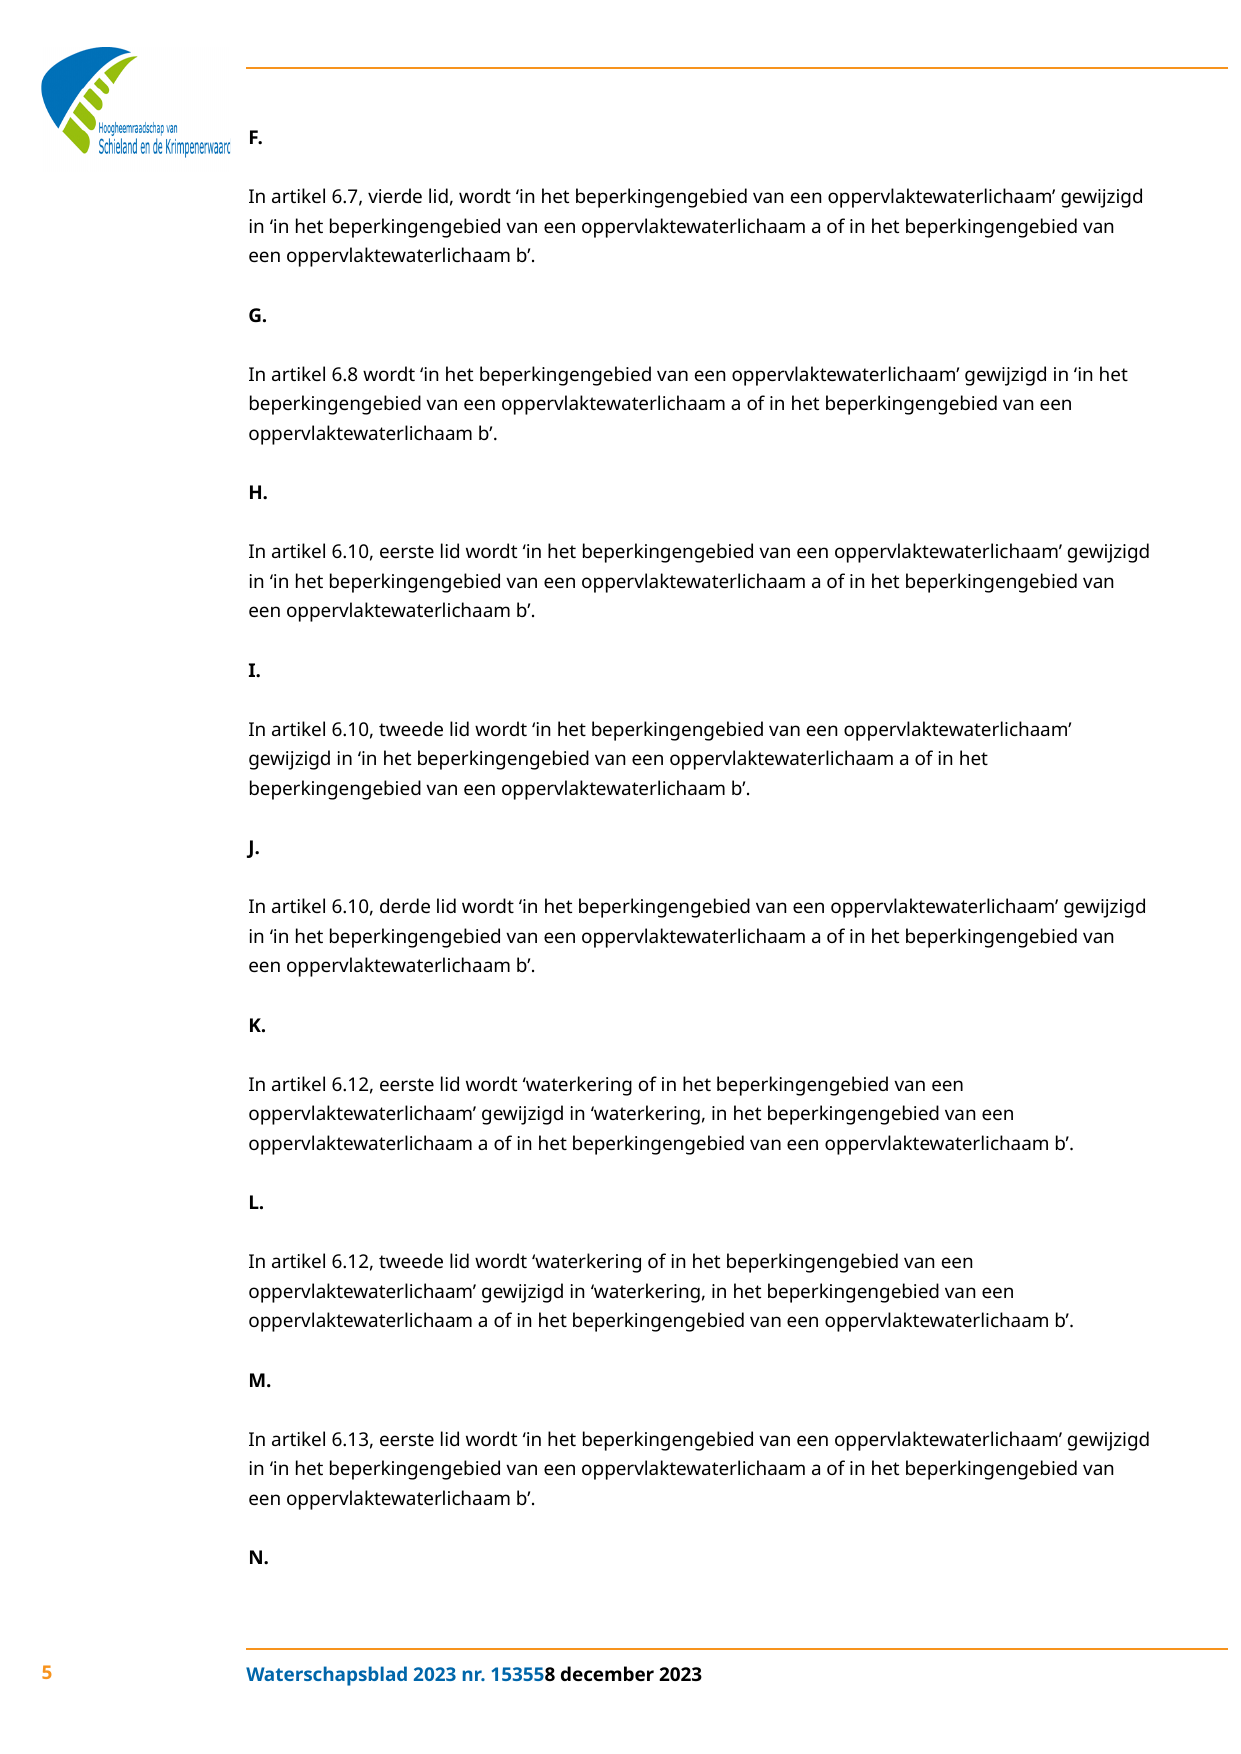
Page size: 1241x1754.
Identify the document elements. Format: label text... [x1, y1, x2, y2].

text M. [248, 1367, 1152, 1393]
text In artikel 6.8 wordt ‘in het beperkingengebied van een oppervlaktewaterlichaam’ gewijzigd in ‘in het beperkingengebied van een oppervlaktewaterlichaam a of in het beperkingengebied van een oppervlaktewaterlichaam b’. [248, 361, 1152, 446]
text In artikel 6.12, tweede lid wordt ‘waterkering of in het beperkingengebied van een oppervlaktewaterlichaam’ gewijzigd in ‘waterkering, in het beperkingengebied van een oppervlaktewaterlichaam a of in het beperkingengebied van een oppervlaktewaterlichaam b’. [248, 1248, 1152, 1333]
text In artikel 6.12, eerste lid wordt ‘waterkering of in het beperkingengebied van een oppervlaktewaterlichaam’ gewijzigd in ‘waterkering, in het beperkingengebied van een oppervlaktewaterlichaam a of in het beperkingengebied van een oppervlaktewaterlichaam b’. [248, 1071, 1152, 1156]
text In artikel 6.13, eerste lid wordt ‘in het beperkingengebied van een oppervlaktewaterlichaam’ gewijzigd in ‘in het beperkingengebied van een oppervlaktewaterlichaam a of in het beperkingengebied van een oppervlaktewaterlichaam b’. [248, 1426, 1152, 1511]
text F. [248, 124, 1152, 150]
text In artikel 6.7, vierde lid, wordt ‘in het beperkingengebied van een oppervlaktewaterlichaam’ gewijzigd in ‘in het beperkingengebied van een oppervlaktewaterlichaam a of in het beperkingengebied van een oppervlaktewaterlichaam b’. [248, 183, 1152, 268]
text G. [248, 302, 1152, 328]
text H. [248, 479, 1152, 505]
text L. [248, 1189, 1152, 1215]
picture [41, 47, 231, 172]
text In artikel 6.10, derde lid wordt ‘in het beperkingengebied van een oppervlaktewaterlichaam’ gewijzigd in ‘in het beperkingengebied van een oppervlaktewaterlichaam a of in het beperkingengebied van een oppervlaktewaterlichaam b’. [248, 893, 1152, 978]
text In artikel 6.10, tweede lid wordt ‘in het beperkingengebied van een oppervlaktewaterlichaam’ gewijzigd in ‘in het beperkingengebied van een oppervlaktewaterlichaam a of in het beperkingengebied van een oppervlaktewaterlichaam b’. [248, 716, 1152, 801]
text J. [248, 834, 1152, 860]
text K. [248, 1012, 1152, 1038]
text In artikel 6.10, eerste lid wordt ‘in het beperkingengebied van een oppervlaktewaterlichaam’ gewijzigd in ‘in het beperkingengebied van een oppervlaktewaterlichaam a of in het beperkingengebied van een oppervlaktewaterlichaam b’. [248, 538, 1152, 623]
text I. [248, 657, 1152, 683]
text N. [248, 1544, 1152, 1570]
